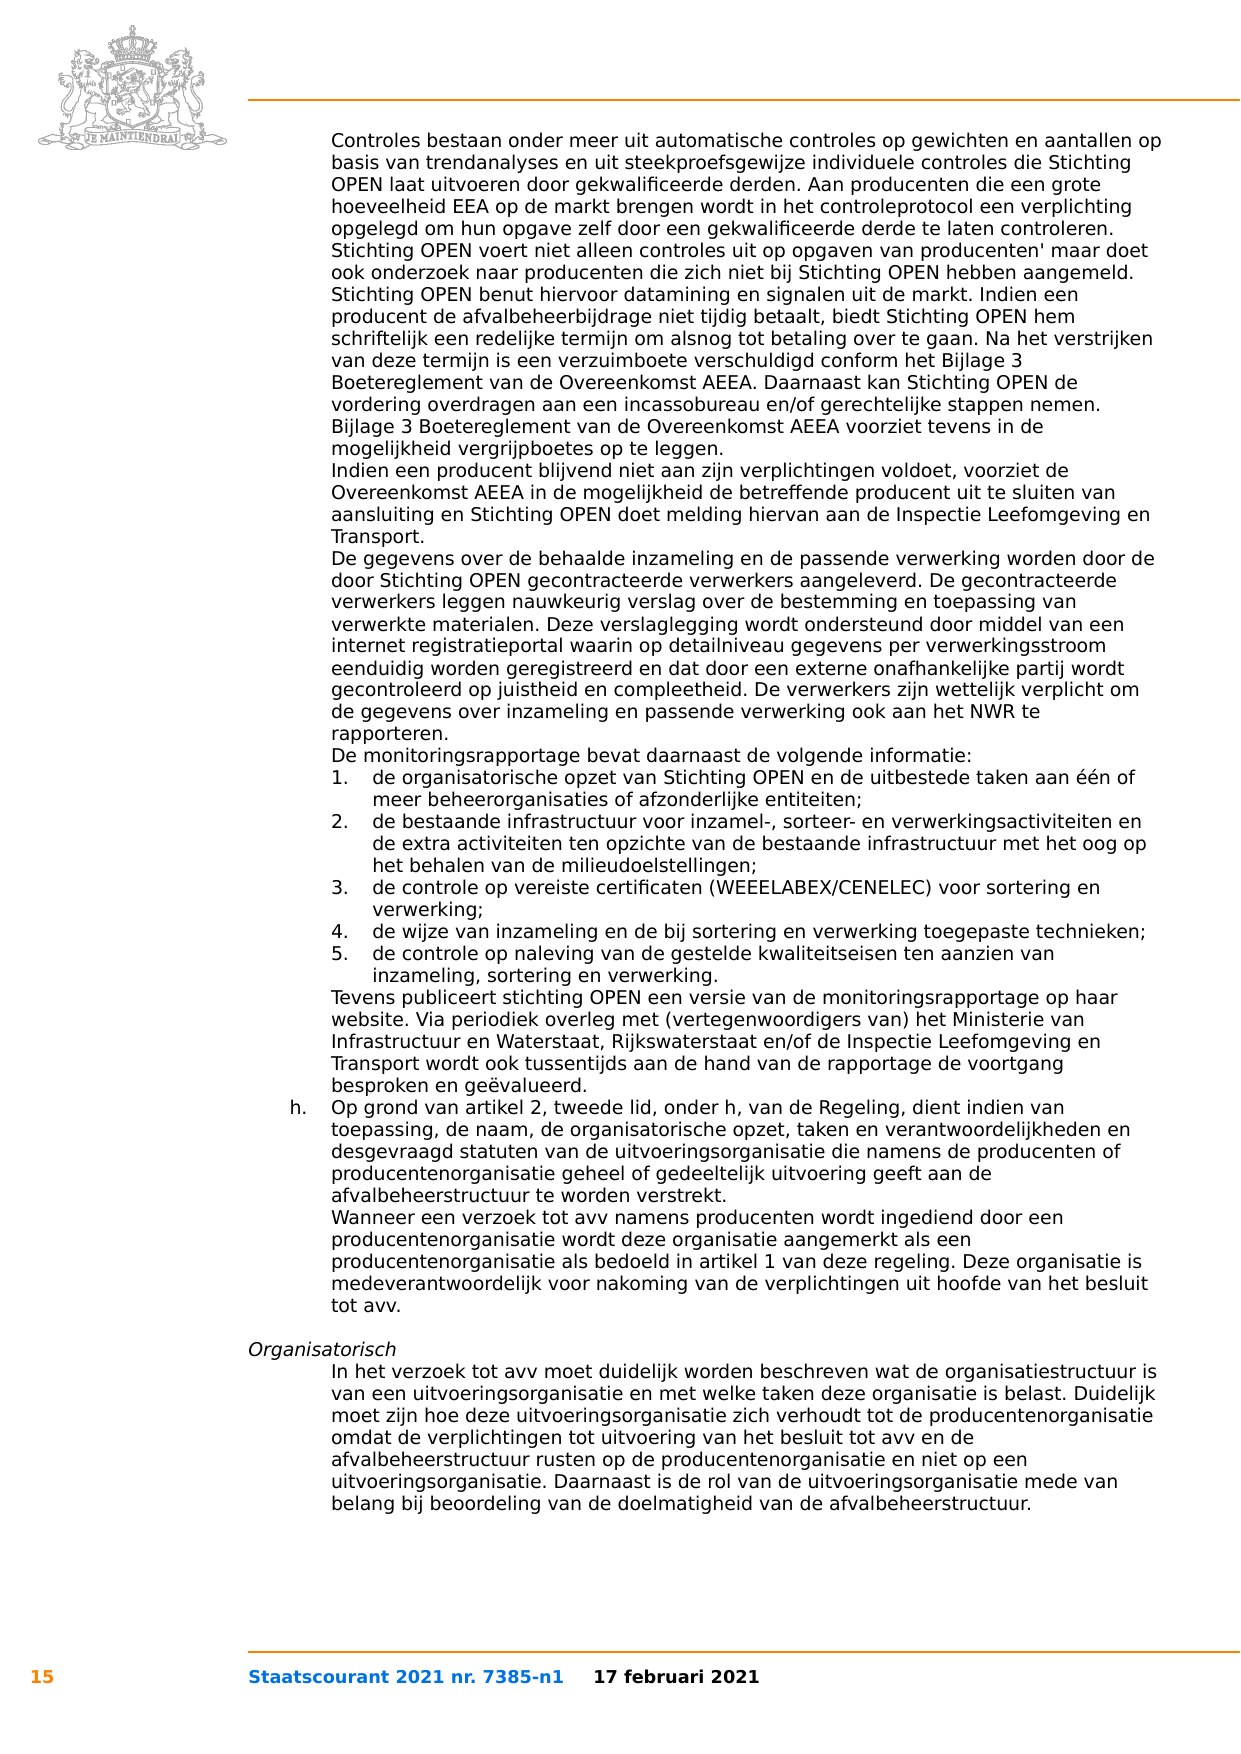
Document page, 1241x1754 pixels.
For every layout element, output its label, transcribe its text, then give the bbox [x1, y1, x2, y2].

text 3. de controle op vereiste certificaten (WEEELABEX/CENELEC) voor sortering en verwerking; [331, 877, 1163, 921]
text 2. de bestaande infrastructuur voor inzamel-, sorteer- en verwerkingsactiviteiten en de extra activiteiten ten opzichte van de bestaande infrastructuur met het oog op het behalen van de milieudoelstellingen; [331, 811, 1163, 877]
text 5. de controle op naleving van de gestelde kwaliteitseisen ten aanzien van inzameling, sortering en verwerking. [331, 943, 1163, 987]
text h. Op grond van artikel 2, tweede lid, onder h, van de Regeling, dient indien van toepassing, de naam, de organisatorische opzet, taken en verantwoordelijkheden en desgevraagd statuten van de uitvoeringsorganisatie die namens de producenten of producentenorganisatie geheel of gedeeltelijk uitvoering geeft aan de afvalbeheerstructuur te worden verstrekt. [289, 1097, 1163, 1207]
text Indien een producent blijvend niet aan zijn verplichtingen voldoet, voorziet de Overeenkomst AEEA in de mogelijkheid de betreffende producent uit te sluiten van aansluiting en Stichting OPEN doet melding hiervan aan de Inspectie Leefomgeving en Transport. [331, 459, 1163, 547]
picture [38, 25, 227, 150]
text De monitoringsrapportage bevat daarnaast de volgende informatie: [331, 745, 1163, 767]
text Controles bestaan onder meer uit automatische controles op gewichten en aantallen op basis van trendanalyses en uit steekproefsgewijze individuele controles die Stichting OPEN laat uitvoeren door gekwalificeerde derden. Aan producenten die een grote hoeveelheid EEA op de markt brengen wordt in het controleprotocol een verplichting opgelegd om hun opgave zelf door een gekwalificeerde derde te laten controleren. [331, 130, 1163, 240]
text In het verzoek tot avv moet duidelijk worden beschreven wat de organisatiestructuur is van een uitvoeringsorganisatie en met welke taken deze organisatie is belast. Duidelijk moet zijn hoe deze uitvoeringsorganisatie zich verhoudt tot de producentenorganisatie omdat de verplichtingen tot uitvoering van het besluit tot avv en de afvalbeheerstructuur rusten op de producentenorganisatie en niet op een uitvoeringsorganisatie. Daarnaast is de rol van de uitvoeringsorganisatie mede van belang bij beoordeling van de doelmatigheid van de afvalbeheerstructuur. [331, 1361, 1163, 1514]
text Stichting OPEN voert niet alleen controles uit op opgaven van producenten' maar doet ook onderzoek naar producenten die zich niet bij Stichting OPEN hebben aangemeld. Stichting OPEN benut hiervoor datamining en signalen uit de markt. Indien een producent de afvalbeheerbijdrage niet tijdig betaalt, biedt Stichting OPEN hem schriftelijk een redelijke termijn om alsnog tot betaling over te gaan. Na het verstrijken van deze termijn is een verzuimboete verschuldigd conform het Bijlage 3 Boetereglement van de Overeenkomst AEEA. Daarnaast kan Stichting OPEN de vordering overdragen aan een incassobureau en/of gerechtelijke stappen nemen. [331, 240, 1163, 416]
subtitle Organisatorisch [248, 1339, 1163, 1361]
text Wanneer een verzoek tot avv namens producenten wordt ingediend door een producentenorganisatie wordt deze organisatie aangemerkt als een producentenorganisatie als bedoeld in artikel 1 van deze regeling. Deze organisatie is medeverantwoordelijk voor nakoming van de verplichtingen uit hoofde van het besluit tot avv. [331, 1207, 1163, 1317]
text Bijlage 3 Boetereglement van de Overeenkomst AEEA voorziet tevens in de mogelijkheid vergrijpboetes op te leggen. [331, 416, 1163, 459]
text 1. de organisatorische opzet van Stichting OPEN en de uitbestede taken aan één of meer beheerorganisaties of afzonderlijke entiteiten; [331, 767, 1163, 811]
text De gegevens over de behaalde inzameling en de passende verwerking worden door de door Stichting OPEN gecontracteerde verwerkers aangeleverd. De gecontracteerde verwerkers leggen nauwkeurig verslag over de bestemming en toepassing van verwerkte materialen. Deze verslaglegging wordt ondersteund door middel van een internet registratieportal waarin op detailniveau gegevens per verwerkingsstroom eenduidig worden geregistreerd en dat door een externe onafhankelijke partij wordt gecontroleerd op juistheid en compleetheid. De verwerkers zijn wettelijk verplicht om de gegevens over inzameling en passende verwerking ook aan het NWR te rapporteren. [331, 547, 1163, 745]
text Tevens publiceert stichting OPEN een versie van de monitoringsrapportage op haar website. Via periodiek overleg met (vertegenwoordigers van) het Ministerie van Infrastructuur en Waterstaat, Rijkswaterstaat en/of de Inspectie Leefomgeving en Transport wordt ook tussentijds aan de hand van de rapportage de voortgang besproken en geëvalueerd. [331, 987, 1163, 1097]
text 4. de wijze van inzameling en de bij sortering en verwerking toegepaste technieken; [331, 921, 1163, 943]
